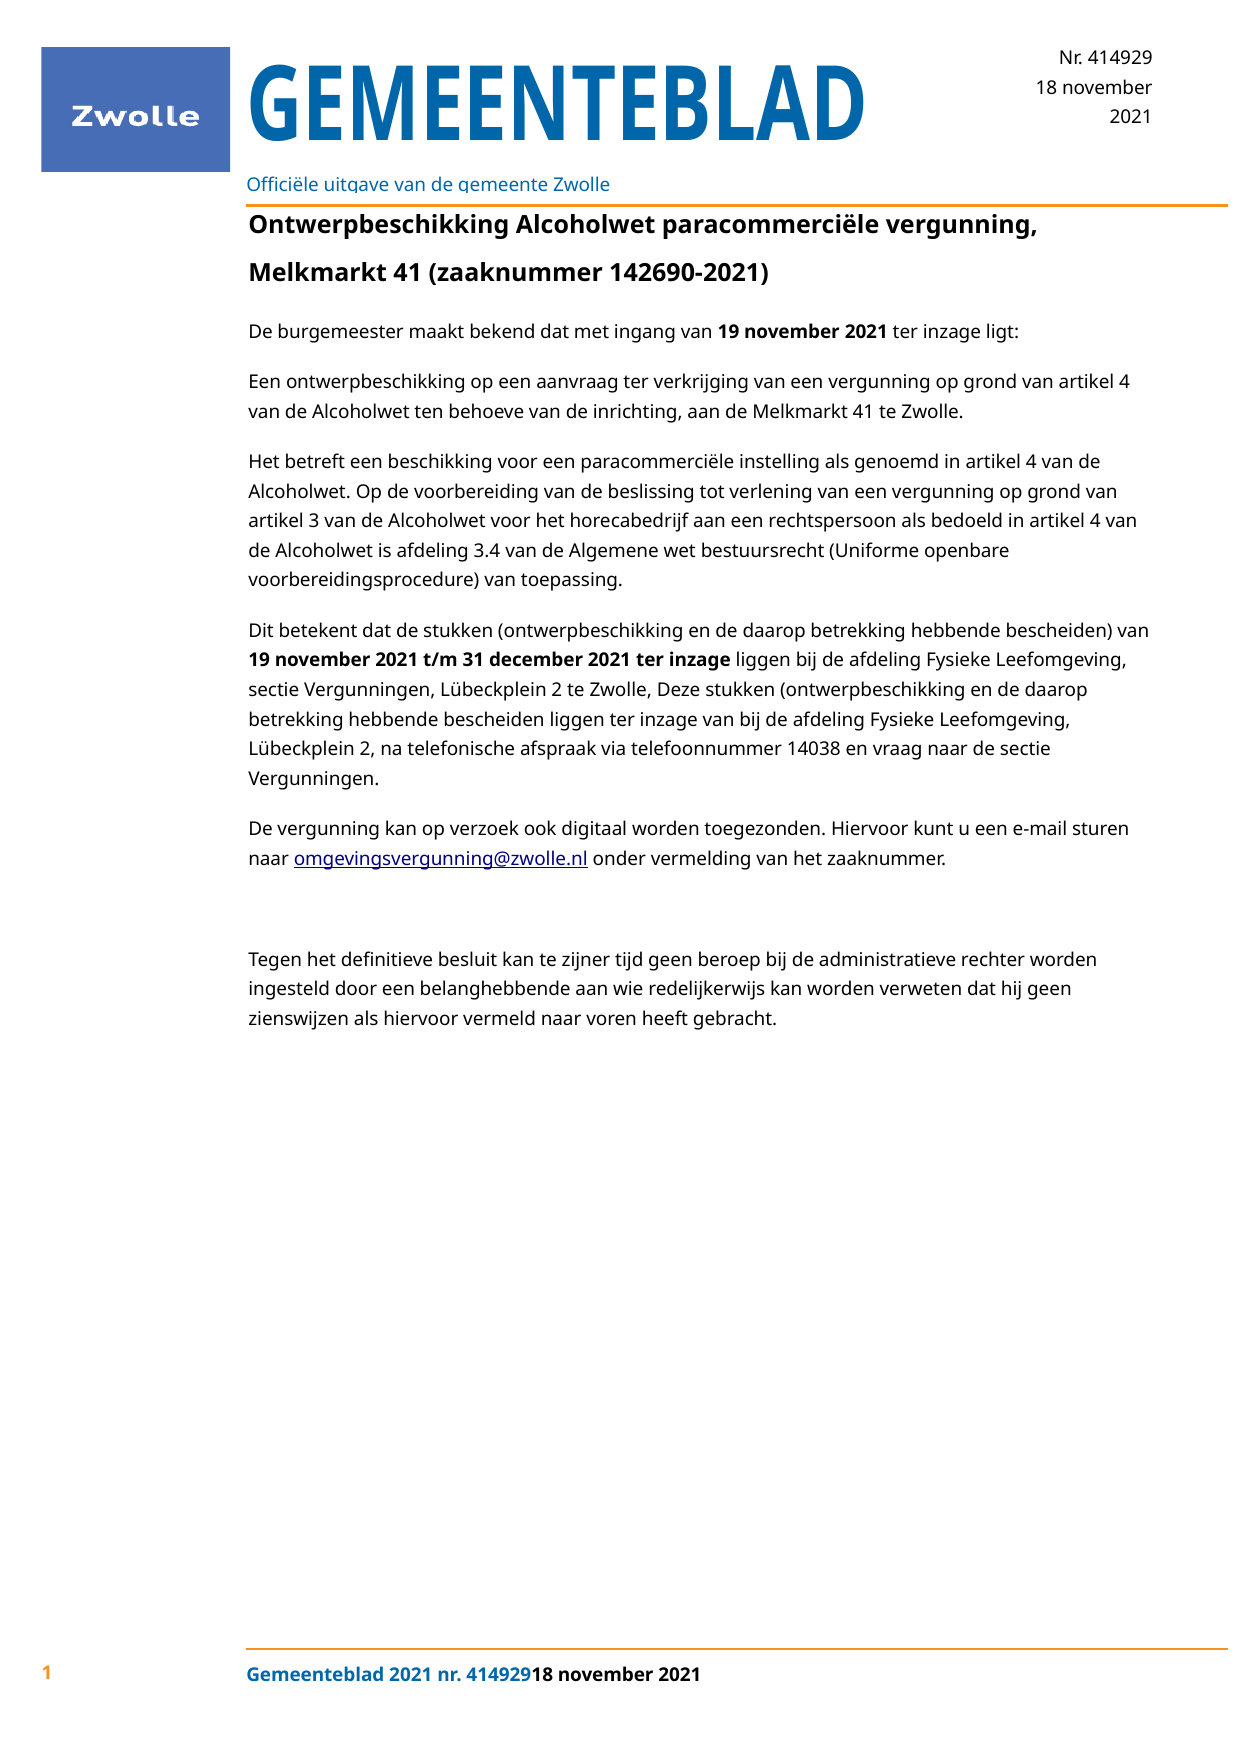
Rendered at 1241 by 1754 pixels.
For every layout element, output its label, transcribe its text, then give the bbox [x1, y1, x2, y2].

text Een ontwerpbeschikking op een aanvraag ter verkrijging van een vergunning op grond van artikel 4 van de Alcoholwet ten behoeve van de inrichting, aan de Melkmarkt 41 te Zwolle. [248, 368, 1152, 424]
text De vergunning kan op verzoek ook digitaal worden toegezonden. Hiervoor kunt u een e-mail sturen naar omgevingsvergunning@zwolle.nl onder vermelding van het zaaknummer. [248, 815, 1152, 871]
text Ontwerpbeschikking Alcoholwet paracommerciële vergunning, Melkmarkt 41 (zaaknummer 142690-2021) [248, 207, 1152, 288]
text De burgemeester maakt bekend dat met ingang van 19 november 2021 ter inzage ligt: [248, 318, 1152, 344]
text Tegen het definitieve besluit kan te zijner tijd geen beroep bij de administratieve rechter worden ingesteld door een belanghebbende aan wie redelijkerwijs kan worden verweten dat hij geen zienswijzen als hiervoor vermeld naar voren heeft gebracht. [248, 946, 1152, 1031]
picture [41, 47, 231, 172]
text Het betreft een beschikking voor een paracommerciële instelling als genoemd in artikel 4 van de Alcoholwet. Op de voorbereiding van de beslissing tot verlening van een vergunning op grond van artikel 3 van de Alcoholwet voor het horecabedrijf aan een rechtspersoon als bedoeld in artikel 4 van de Alcoholwet is afdeling 3.4 van de Algemene wet bestuursrecht (Uniforme openbare voorbereidingsprocedure) van toepassing. [248, 448, 1152, 592]
text Dit betekent dat de stukken (ontwerpbeschikking en de daarop betrekking hebbende bescheiden) van 19 november 2021 t/m 31 december 2021 ter inzage liggen bij de afdeling Fysieke Leefomgeving, sectie Vergunningen, Lübeckplein 2 te Zwolle, Deze stukken (ontwerpbeschikking en de daarop betrekking hebbende bescheiden liggen ter inzage van bij de afdeling Fysieke Leefomgeving, Lübeckplein 2, na telefonische afspraak via telefoonnummer 14038 en vraag naar de sectie Vergunningen. [248, 617, 1152, 791]
